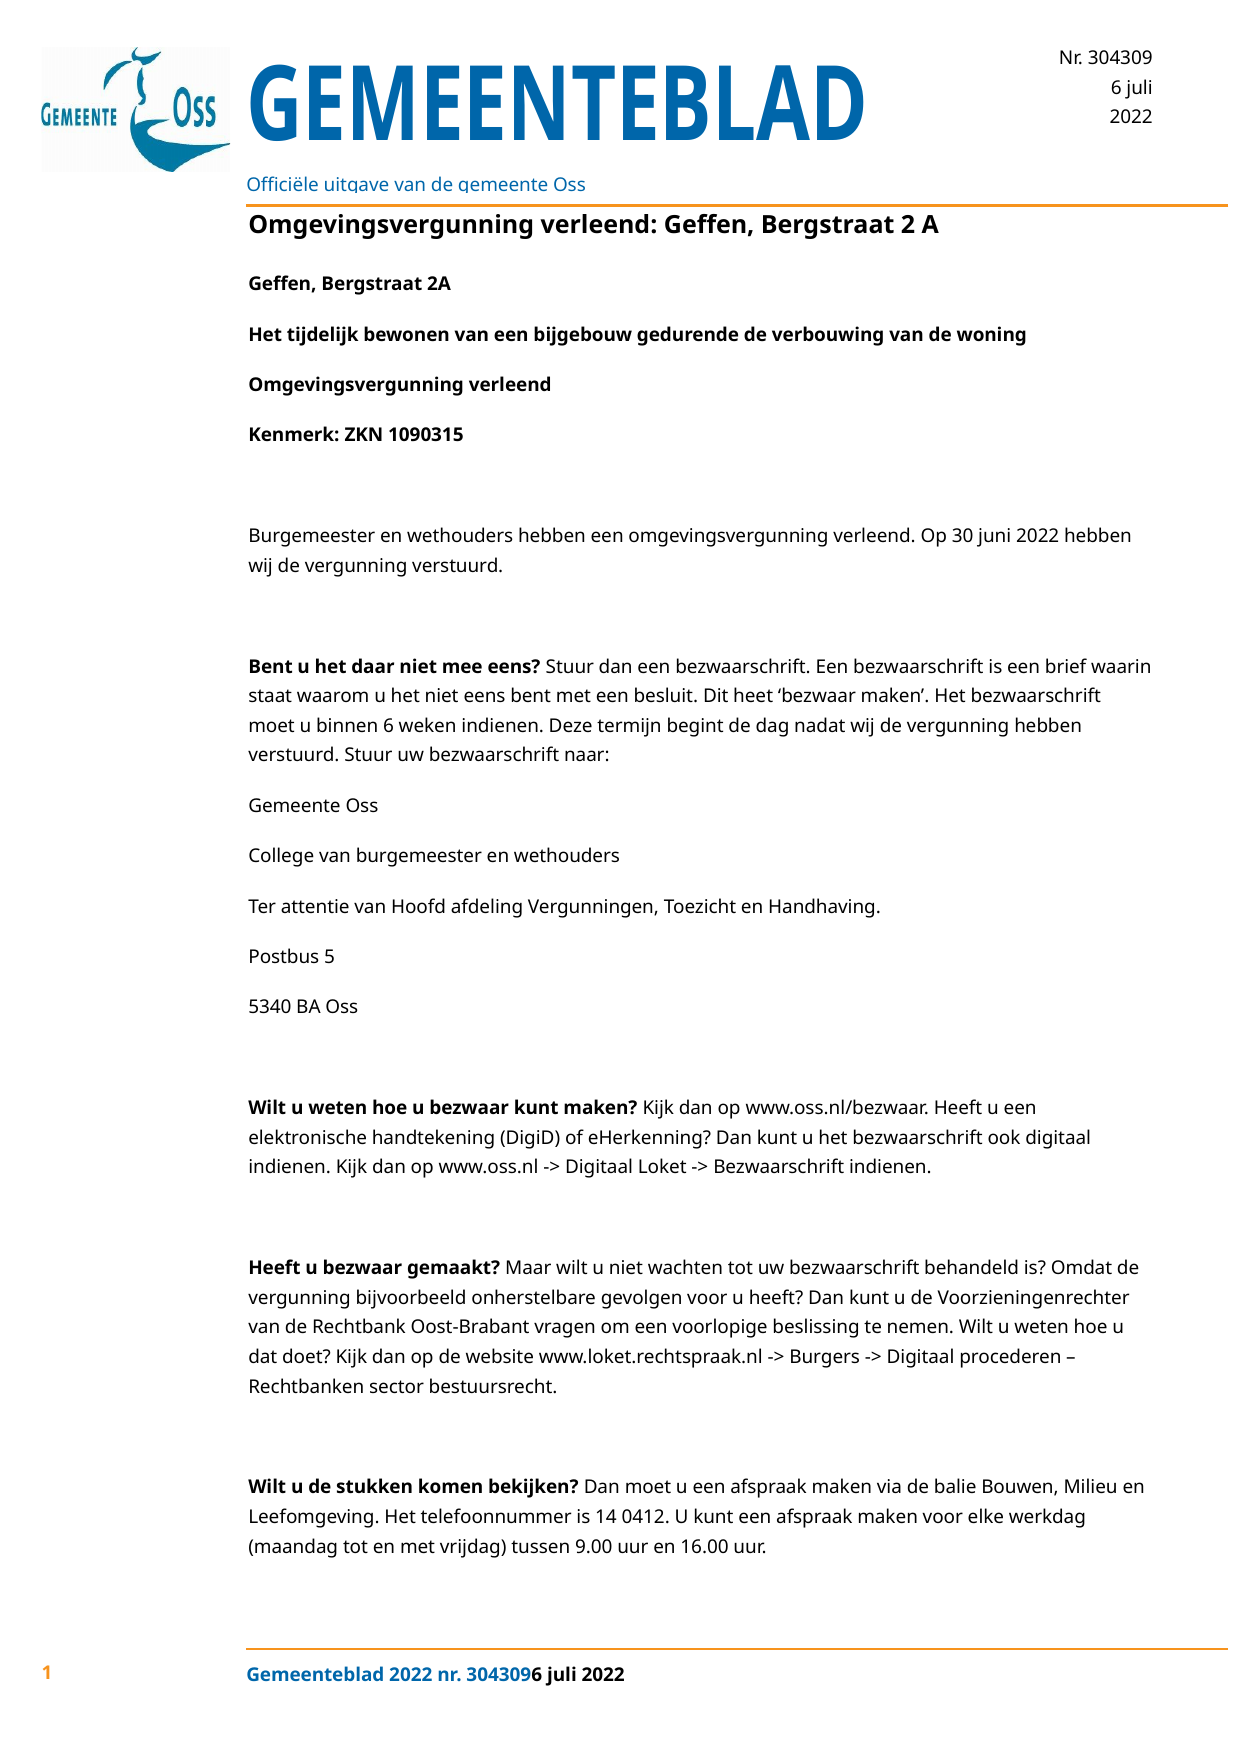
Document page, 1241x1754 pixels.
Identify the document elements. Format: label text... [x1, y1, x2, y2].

text 5340 BA Oss [248, 994, 1152, 1019]
text Gemeente Oss [248, 792, 1152, 818]
text Omgevingsvergunning verleend: Geffen, Bergstraat 2 A [248, 207, 1152, 241]
text Wilt u weten hoe u bezwaar kunt maken? Kijk dan op www.oss.nl/bezwaar. Heeft u een elektronische handtekening (DigiD) of eHerkenning? Dan kunt u het bezwaarschrift ook digitaal indienen. Kijk dan op www.oss.nl -> Digitaal Loket -> Bezwaarschrift indienen. [248, 1094, 1152, 1179]
text Burgemeester en wethouders hebben een omgevingsvergunning verleend. Op 30 juni 2022 hebben wij de vergunning verstuurd. [248, 522, 1152, 578]
text Kenmerk: ZKN 1090315 [248, 422, 1152, 447]
text Bent u het daar niet mee eens? Stuur dan een bezwaarschrift. Een bezwaarschrift is een brief waarin staat waarom u het niet eens bent met een besluit. Dit heet ‘bezwaar maken’. Het bezwaarschrift moet u binnen 6 weken indienen. Deze termijn begint de dag nadat wij de vergunning hebben verstuurd. Stuur uw bezwaarschrift naar: [248, 653, 1152, 767]
text Geffen, Bergstraat 2A [248, 270, 1152, 296]
text Ter attentie van Hoofd afdeling Vergunningen, Toezicht en Handhaving. [248, 893, 1152, 918]
text College van burgemeester en wethouders [248, 842, 1152, 868]
text Het tijdelijk bewonen van een bijgebouw gedurende de verbouwing van de woning [248, 321, 1152, 346]
text Heeft u bezwaar gemaakt? Maar wilt u niet wachten tot uw bezwaarschrift behandeld is? Omdat de vergunning bijvoorbeeld onherstelbare gevolgen voor u heeft? Dan kunt u de Voorzieningenrechter van de Rechtbank Oost-Brabant vragen om een voorlopige beslissing te nemen. Wilt u weten hoe u dat doet? Kijk dan op de website www.loket.rechtspraak.nl -> Burgers -> Digitaal procederen – Rechtbanken sector bestuursrecht. [248, 1254, 1152, 1398]
text Omgevingsvergunning verleend [248, 371, 1152, 397]
text Postbus 5 [248, 943, 1152, 969]
picture [41, 47, 231, 172]
text Wilt u de stukken komen bekijken? Dan moet u een afspraak maken via de balie Bouwen, Milieu en Leefomgeving. Het telefoonnummer is 14 0412. U kunt een afspraak maken voor elke werkdag (maandag tot en met vrijdag) tussen 9.00 uur en 16.00 uur. [248, 1474, 1152, 1558]
